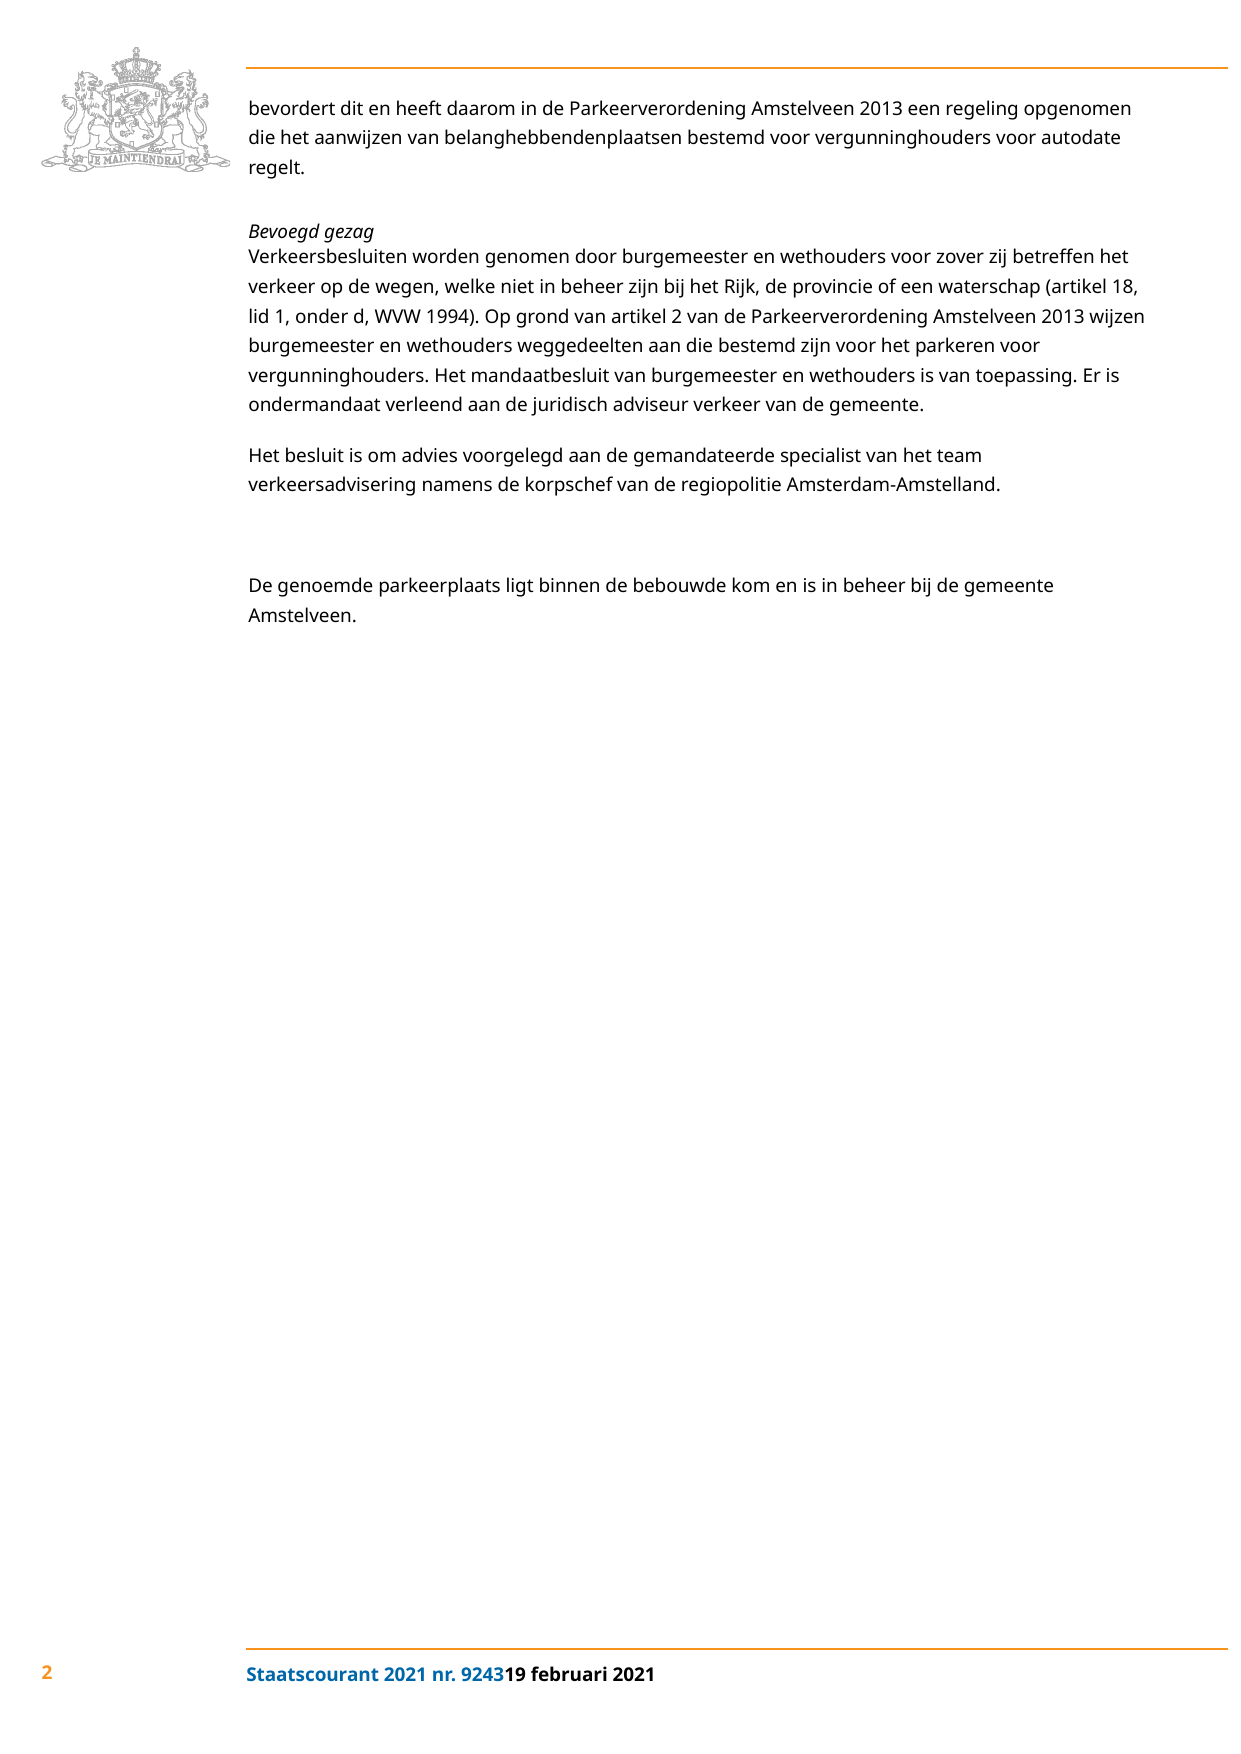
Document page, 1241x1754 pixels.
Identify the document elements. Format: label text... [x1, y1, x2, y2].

text Het besluit is om advies voorgelegd aan de gemandateerde specialist van het team verkeersadvisering namens de korpschef van de regiopolitie Amsterdam-Amstelland. [248, 442, 1152, 497]
text Verkeersbesluiten worden genomen door burgemeester en wethouders voor zover zij betreffen het verkeer op de wegen, welke niet in beheer zijn bij het Rijk, de provincie of een waterschap (artikel 18, lid 1, onder d, WVW 1994). Op grond van artikel 2 van de Parkeerverordening Amstelveen 2013 wijzen burgemeester en wethouders weggedeelten aan die bestemd zijn voor het parkeren voor vergunninghouders. Het mandaatbesluit van burgemeester en wethouders is van toepassing. Er is ondermandaat verleend aan de juridisch adviseur verkeer van de gemeente. [248, 244, 1152, 417]
picture [41, 47, 231, 172]
text bevordert dit en heeft daarom in de Parkeerverordening Amstelveen 2013 een regeling opgenomen die het aanwijzen van belanghebbendenplaatsen bestemd voor vergunninghouders voor autodate regelt. [248, 95, 1152, 180]
text De genoemde parkeerplaats ligt binnen de bebouwde kom en is in beheer bij de gemeente Amstelveen. [248, 572, 1152, 628]
text Bevoegd gezag [248, 218, 1152, 244]
